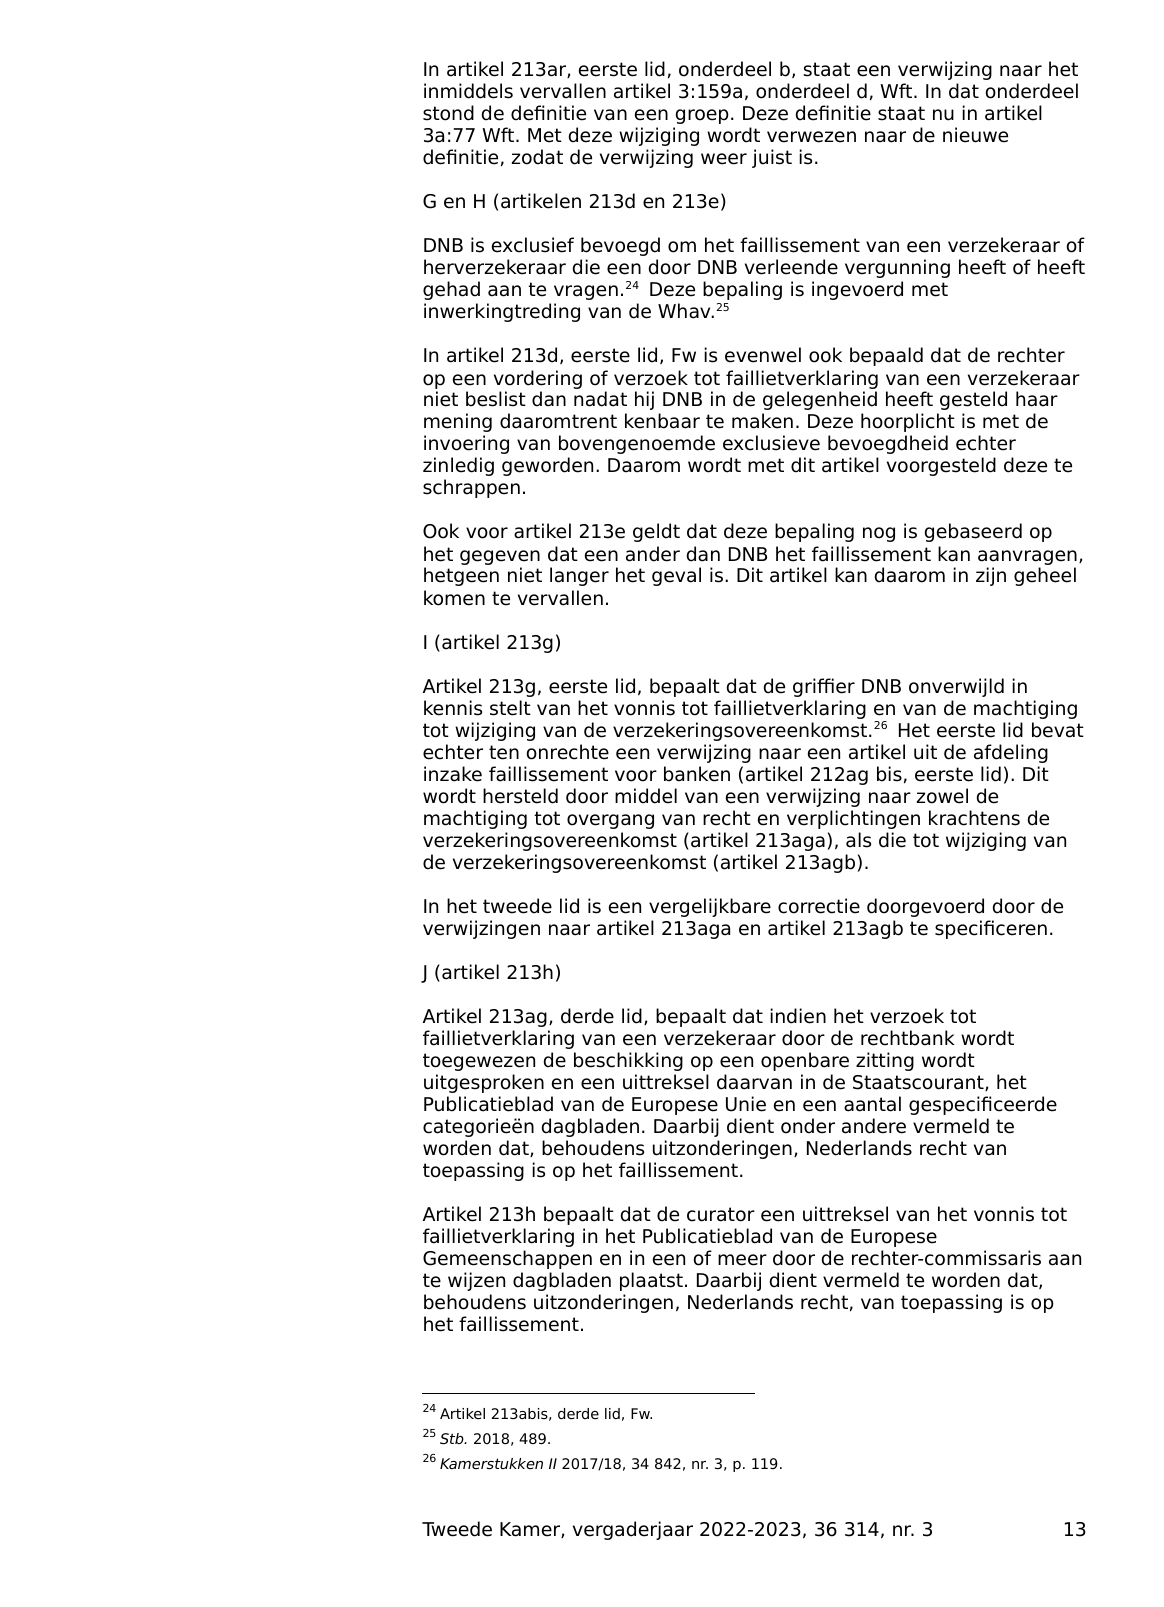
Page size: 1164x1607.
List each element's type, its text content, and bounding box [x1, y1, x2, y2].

text Artikel 213abis, derde lid, Fw. [422, 1402, 1087, 1424]
text In artikel 213ar, eerste lid, onderdeel b, staat een verwijzing naar het inmiddels vervallen artikel 3:159a, onderdeel d, Wft. In dat onderdeel stond de definitie van een groep. Deze definitie staat nu in artikel 3a:77 Wft. Met deze wijziging wordt verwezen naar de nieuwe definitie, zodat de verwijzing weer juist is. [422, 59, 1087, 169]
text G en H (artikelen 213d en 213e) [422, 191, 1087, 213]
text Kamerstukken II 2017/18, 34 842, nr. 3, p. 119. [422, 1452, 1087, 1474]
text J (artikel 213h) [422, 962, 1087, 984]
text Ook voor artikel 213e geldt dat deze bepaling nog is gebaseerd op het gegeven dat een ander dan DNB het faillissement kan aanvragen, hetgeen niet langer het geval is. Dit artikel kan daarom in zijn geheel komen te vervallen. [422, 521, 1087, 609]
text Artikel 213ag, derde lid, bepaalt dat indien het verzoek tot faillietverklaring van een verzekeraar door de rechtbank wordt toegewezen de beschikking op een openbare zitting wordt uitgesproken en een uittreksel daarvan in de Staatscourant, het Publicatieblad van de Europese Unie en een aantal gespecificeerde categorieën dagbladen. Daarbij dient onder andere vermeld te worden dat, behoudens uitzonderingen, Nederlands recht van toepassing is op het faillissement. [422, 1006, 1087, 1182]
text DNB is exclusief bevoegd om het faillissement van een verzekeraar of herverzekeraar die een door DNB verleende vergunning heeft of heeft gehad aan te vragen. Deze bepaling is ingevoerd met inwerkingtreding van de Whav. [422, 235, 1087, 323]
text Artikel 213h bepaalt dat de curator een uittreksel van het vonnis tot faillietverklaring in het Publicatieblad van de Europese Gemeenschappen en in een of meer door de rechter-commissaris aan te wijzen dagbladen plaatst. Daarbij dient vermeld te worden dat, behoudens uitzonderingen, Nederlands recht, van toepassing is op het faillissement. [422, 1204, 1087, 1336]
text Artikel 213g, eerste lid, bepaalt dat de griffier DNB onverwijld in kennis stelt van het vonnis tot faillietverklaring en van de machtiging tot wijziging van de verzekeringsovereenkomst. Het eerste lid bevat echter ten onrechte een verwijzing naar een artikel uit de afdeling inzake faillissement voor banken (artikel 212ag bis, eerste lid). Dit wordt hersteld door middel van een verwijzing naar zowel de machtiging tot overgang van recht en verplichtingen krachtens de verzekeringsovereenkomst (artikel 213aga), als die tot wijziging van de verzekeringsovereenkomst (artikel 213agb). [422, 676, 1087, 873]
text In het tweede lid is een vergelijkbare correctie doorgevoerd door de verwijzingen naar artikel 213aga en artikel 213agb te specificeren. [422, 896, 1087, 940]
text Stb. 2018, 489. [422, 1427, 1087, 1449]
text I (artikel 213g) [422, 632, 1087, 653]
text In artikel 213d, eerste lid, Fw is evenwel ook bepaald dat de rechter op een vordering of verzoek tot faillietverklaring van een verzekeraar niet beslist dan nadat hij DNB in de gelegenheid heeft gesteld haar mening daaromtrent kenbaar te maken. Deze hoorplicht is met de invoering van bovengenoemde exclusieve bevoegdheid echter zinledig geworden. Daarom wordt met dit artikel voorgesteld deze te schrappen. [422, 345, 1087, 499]
